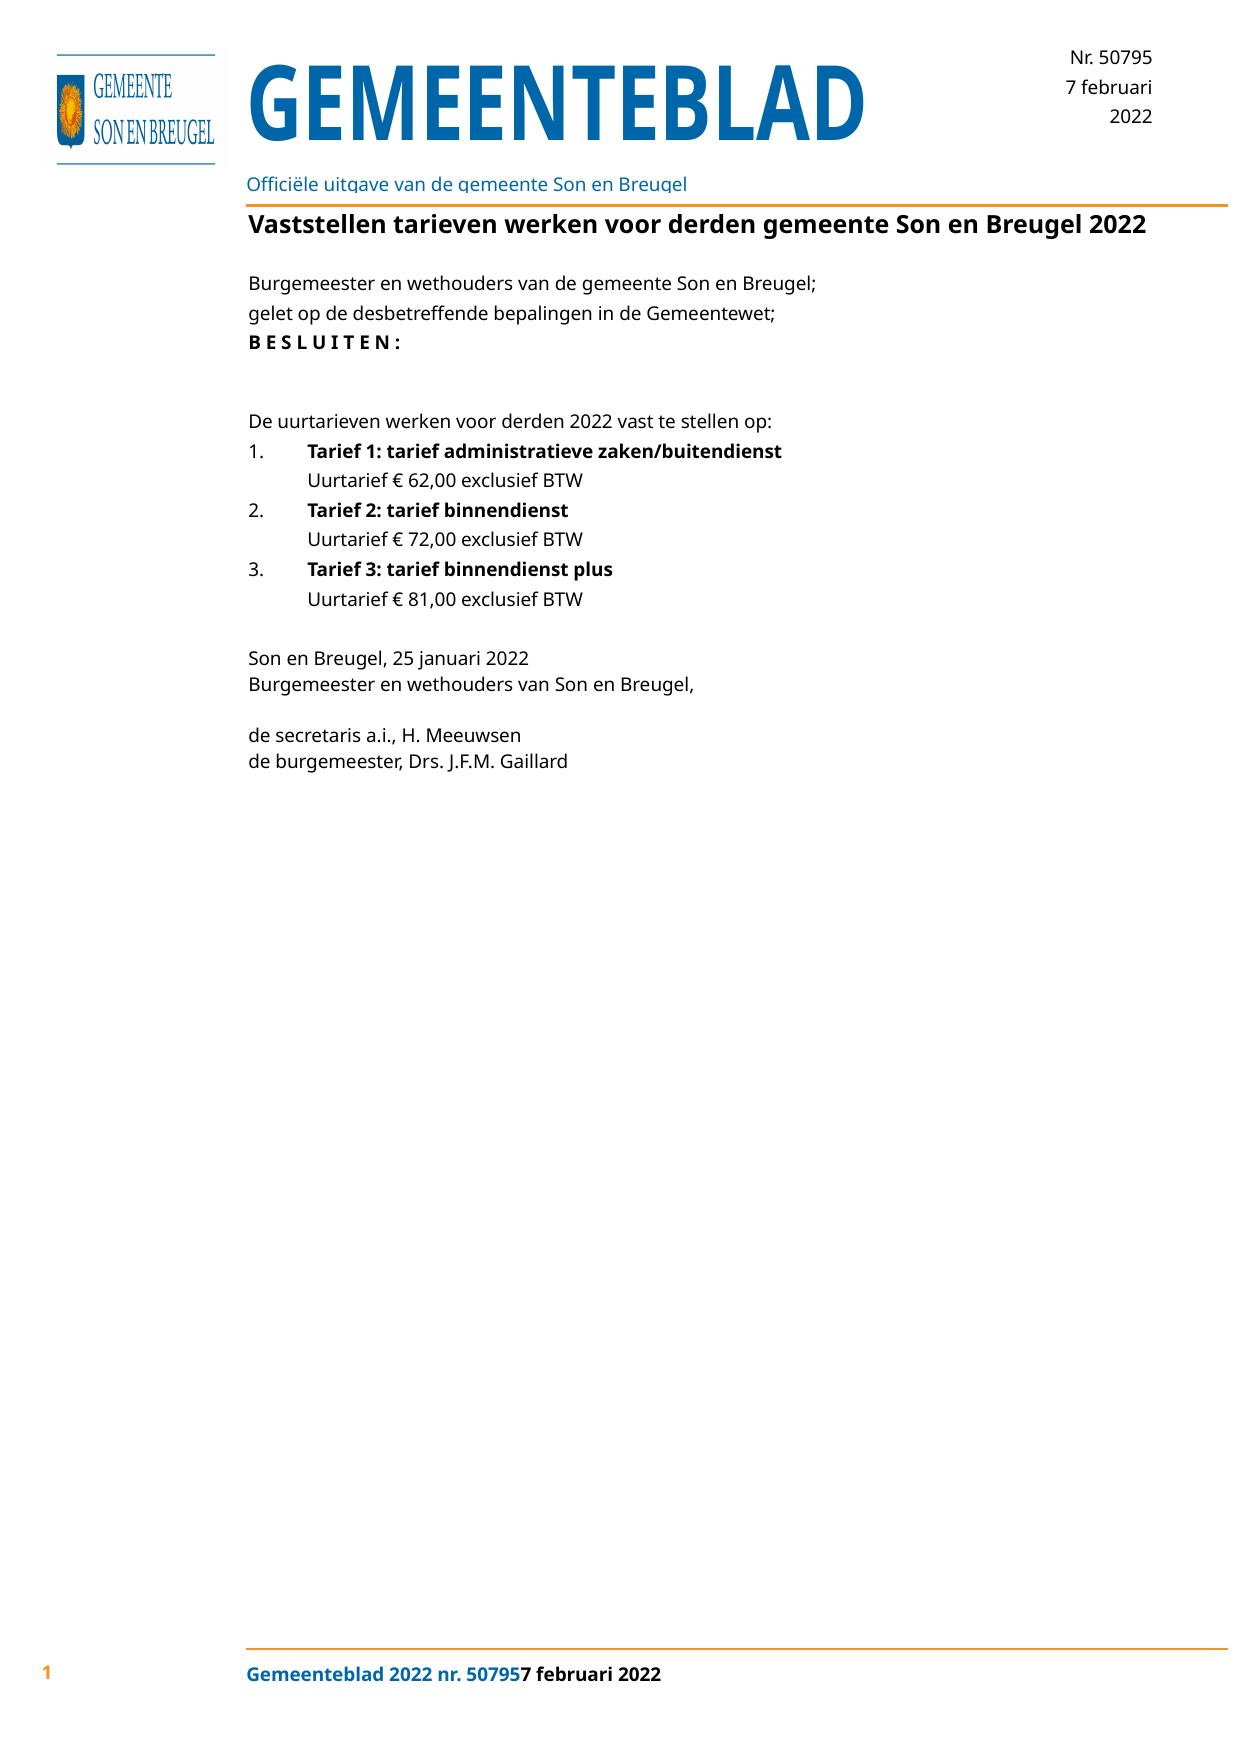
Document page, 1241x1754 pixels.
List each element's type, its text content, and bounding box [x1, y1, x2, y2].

text de secretaris a.i., H. Meeuwsen [248, 722, 1152, 748]
picture [41, 47, 231, 172]
list Uurtarief € 62,00 exclusief BTW [248, 467, 1152, 493]
text gelet op de desbetreffende bepalingen in de Gemeentewet; [248, 300, 1152, 326]
text Son en Breugel, 25 januari 2022 [248, 645, 1152, 671]
text De uurtarieven werken voor derden 2022 vast te stellen op: [248, 408, 1152, 434]
text de burgemeester, Drs. J.F.M. Gaillard [248, 748, 1152, 774]
text Burgemeester en wethouders van Son en Breugel, [248, 671, 1152, 696]
text B E S L U I T E N : [248, 329, 1152, 355]
list Uurtarief € 72,00 exclusief BTW [248, 527, 1152, 552]
list Tarief 2: tarief binnendienst [248, 497, 1152, 523]
list Tarief 1: tarief administratieve zaken/buitendienst [248, 438, 1152, 464]
text Vaststellen tarieven werken voor derden gemeente Son en Breugel 2022 [248, 207, 1152, 241]
list Uurtarief € 81,00 exclusief BTW [248, 586, 1152, 612]
text Burgemeester en wethouders van de gemeente Son en Breugel; [248, 270, 1152, 296]
list Tarief 3: tarief binnendienst plus [248, 556, 1152, 582]
